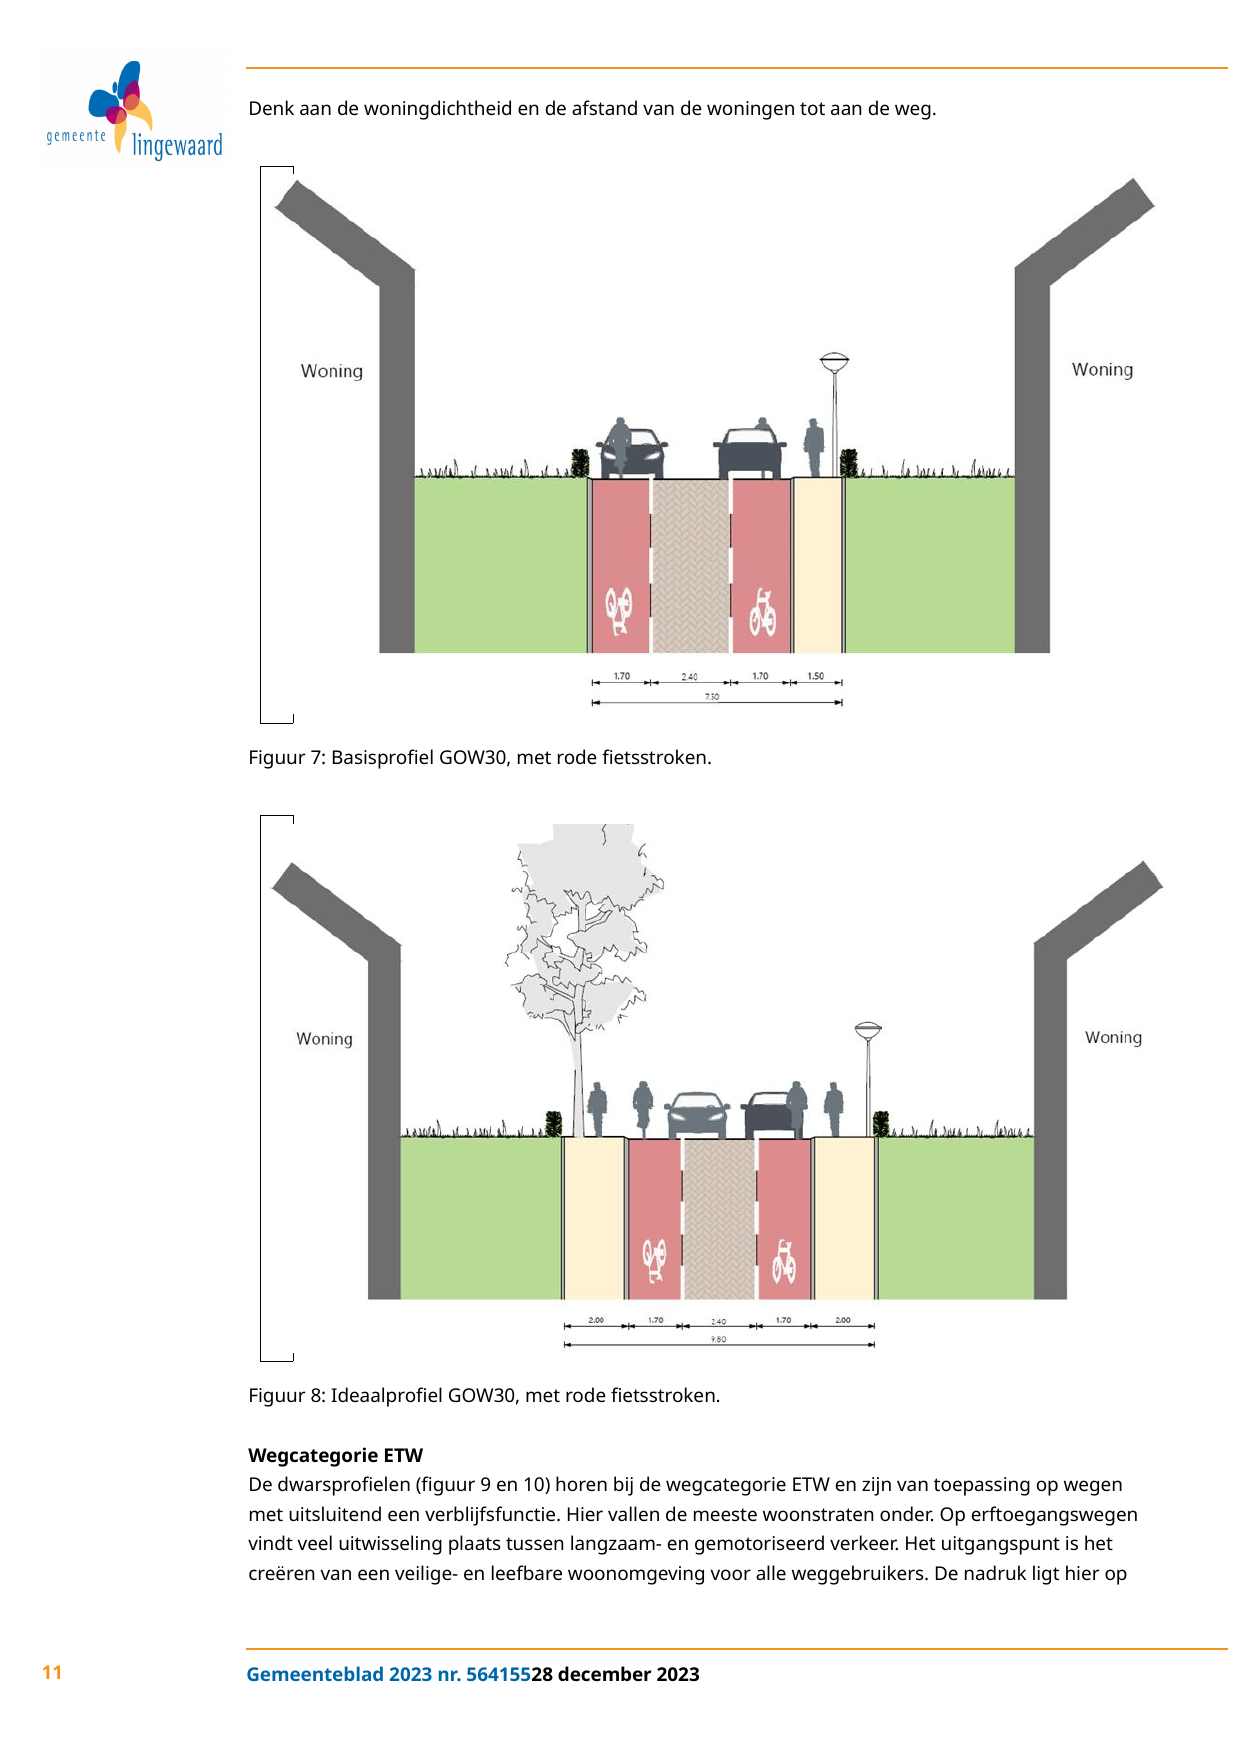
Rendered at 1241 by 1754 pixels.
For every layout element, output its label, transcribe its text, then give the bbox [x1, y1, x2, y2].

text De dwarsprofielen (figuur 9 en 10) horen bij de wegcategorie ETW en zijn van toepassing op wegen met uitsluitend een verblijfsfunctie. Hier vallen de meeste woonstraten onder. Op erftoegangswegen vindt veel uitwisseling plaats tussen langzaam- en gemotoriseerd verkeer. Het uitgangspunt is het creëren van een veilige- en leefbare woonomgeving voor alle weggebruikers. De nadruk ligt hier op [248, 1471, 1152, 1586]
picture [41, 47, 231, 172]
picture [268, 174, 1173, 714]
text Denk aan de woningdichtheid en de afstand van de woningen tot aan de weg. [248, 95, 1152, 121]
text Wegcategorie ETW [248, 1442, 1152, 1467]
text Figuur 7: Basisprofiel GOW30, met rode fietsstroken. [248, 744, 1152, 770]
text Figuur 8: Ideaalprofiel GOW30, met rode fietsstroken. [248, 1383, 1152, 1408]
picture [268, 824, 1173, 1353]
